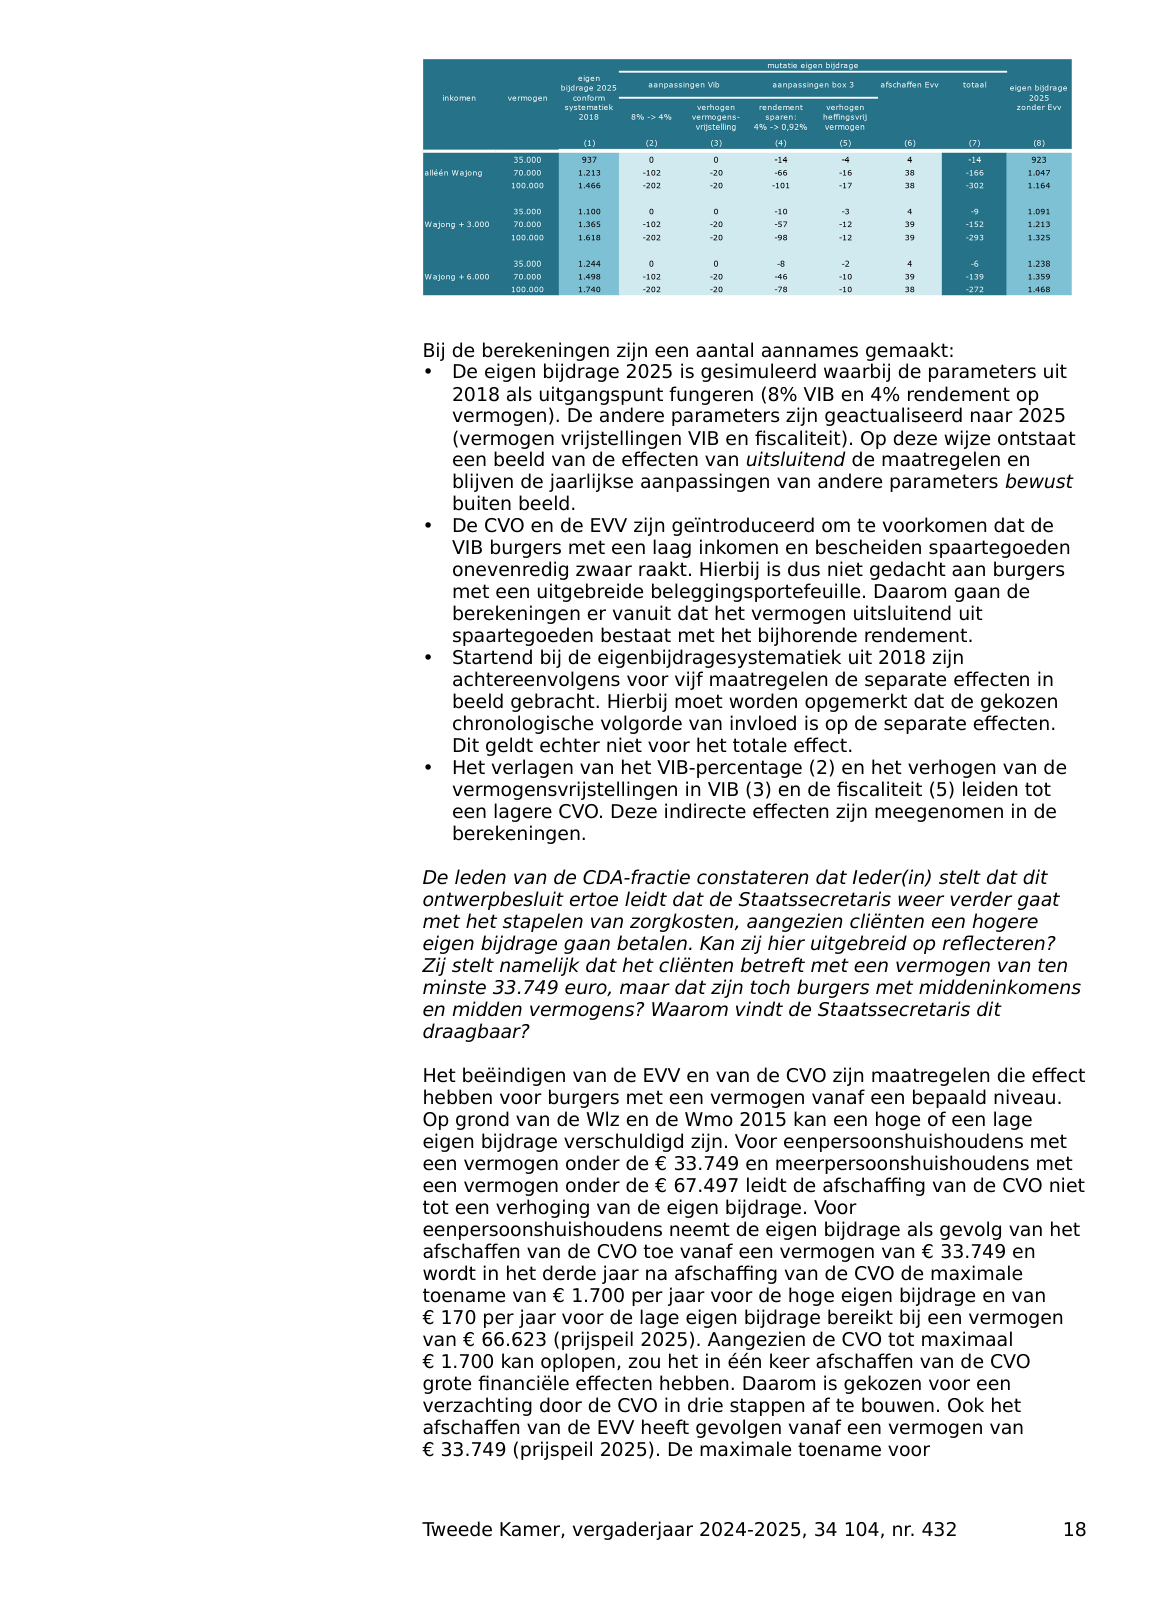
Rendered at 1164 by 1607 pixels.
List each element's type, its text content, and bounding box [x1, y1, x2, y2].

text Het beëindigen van de EVV en van de CVO zijn maatregelen die effect hebben voor burgers met een vermogen vanaf een bepaald niveau. Op grond van de Wlz en de Wmo 2015 kan een hoge of een lage eigen bijdrage verschuldigd zijn. Voor eenpersoonshuishoudens met een vermogen onder de € 33.749 en meerpersoonshuishoudens met een vermogen onder de € 67.497 leidt de afschaffing van de CVO niet tot een verhoging van de eigen bijdrage. Voor eenpersoonshuishoudens neemt de eigen bijdrage als gevolg van het afschaffen van de CVO toe vanaf een vermogen van € 33.749 en wordt in het derde jaar na afschaffing van de CVO de maximale toename van € 1.700 per jaar voor de hoge eigen bijdrage en van € 170 per jaar voor de lage eigen bijdrage bereikt bij een vermogen van € 66.623 (prijspeil 2025). Aangezien de CVO tot maximaal € 1.700 kan oplopen, zou het in één keer afschaffen van de CVO grote financiële effecten hebben. Daarom is gekozen voor een verzachting door de CVO in drie stappen af te bouwen. Ook het afschaffen van de EVV heeft gevolgen vanaf een vermogen van € 33.749 (prijspeil 2025). De maximale toename voor [422, 1065, 1087, 1461]
text • Startend bij de eigenbijdragesystematiek uit 2018 zijn achtereenvolgens voor vijf maatregelen de separate effecten in beeld gebracht. Hierbij moet worden opgemerkt dat de gekozen chronologische volgorde van invloed is op de separate effecten. Dit geldt echter niet voor het totale effect. [422, 647, 1087, 757]
text • De CVO en de EVV zijn geïntroduceerd om te voorkomen dat de VIB burgers met een laag inkomen en bescheiden spaartegoeden onevenredig zwaar raakt. Hierbij is dus niet gedacht aan burgers met een uitgebreide beleggingsportefeuille. Daarom gaan de berekeningen er vanuit dat het vermogen uitsluitend uit spaartegoeden bestaat met het bijhorende rendement. [422, 515, 1087, 647]
text • De eigen bijdrage 2025 is gesimuleerd waarbij de parameters uit 2018 als uitgangspunt fungeren (8% VIB en 4% rendement op vermogen). De andere parameters zijn geactualiseerd naar 2025 (vermogen vrijstellingen VIB en fiscaliteit). Op deze wijze ontstaat een beeld van de effecten van uitsluitend de maatregelen en blijven de jaarlijkse aanpassingen van andere parameters bewust buiten beeld. [422, 361, 1087, 515]
text De leden van de CDA-fractie constateren dat Ieder(in) stelt dat dit ontwerpbesluit ertoe leidt dat de Staatssecretaris weer verder gaat met het stapelen van zorgkosten, aangezien cliënten een hogere eigen bijdrage gaan betalen. Kan zij hier uitgebreid op reflecteren? Zij stelt namelijk dat het cliënten betreft met een vermogen van ten minste 33.749 euro, maar dat zijn toch burgers met middeninkomens en midden vermogens? Waarom vindt de Staatssecretaris dit draagbaar? [422, 867, 1087, 1043]
text • Het verlagen van het VIB-percentage (2) en het verhogen van de vermogensvrijstellingen in VIB (3) en de fiscaliteit (5) leiden tot een lagere CVO. Deze indirecte effecten zijn meegenomen in de berekeningen. [422, 757, 1087, 845]
picture [422, 59, 1072, 296]
text Bij de berekeningen zijn een aantal aannames gemaakt: [422, 339, 1087, 361]
